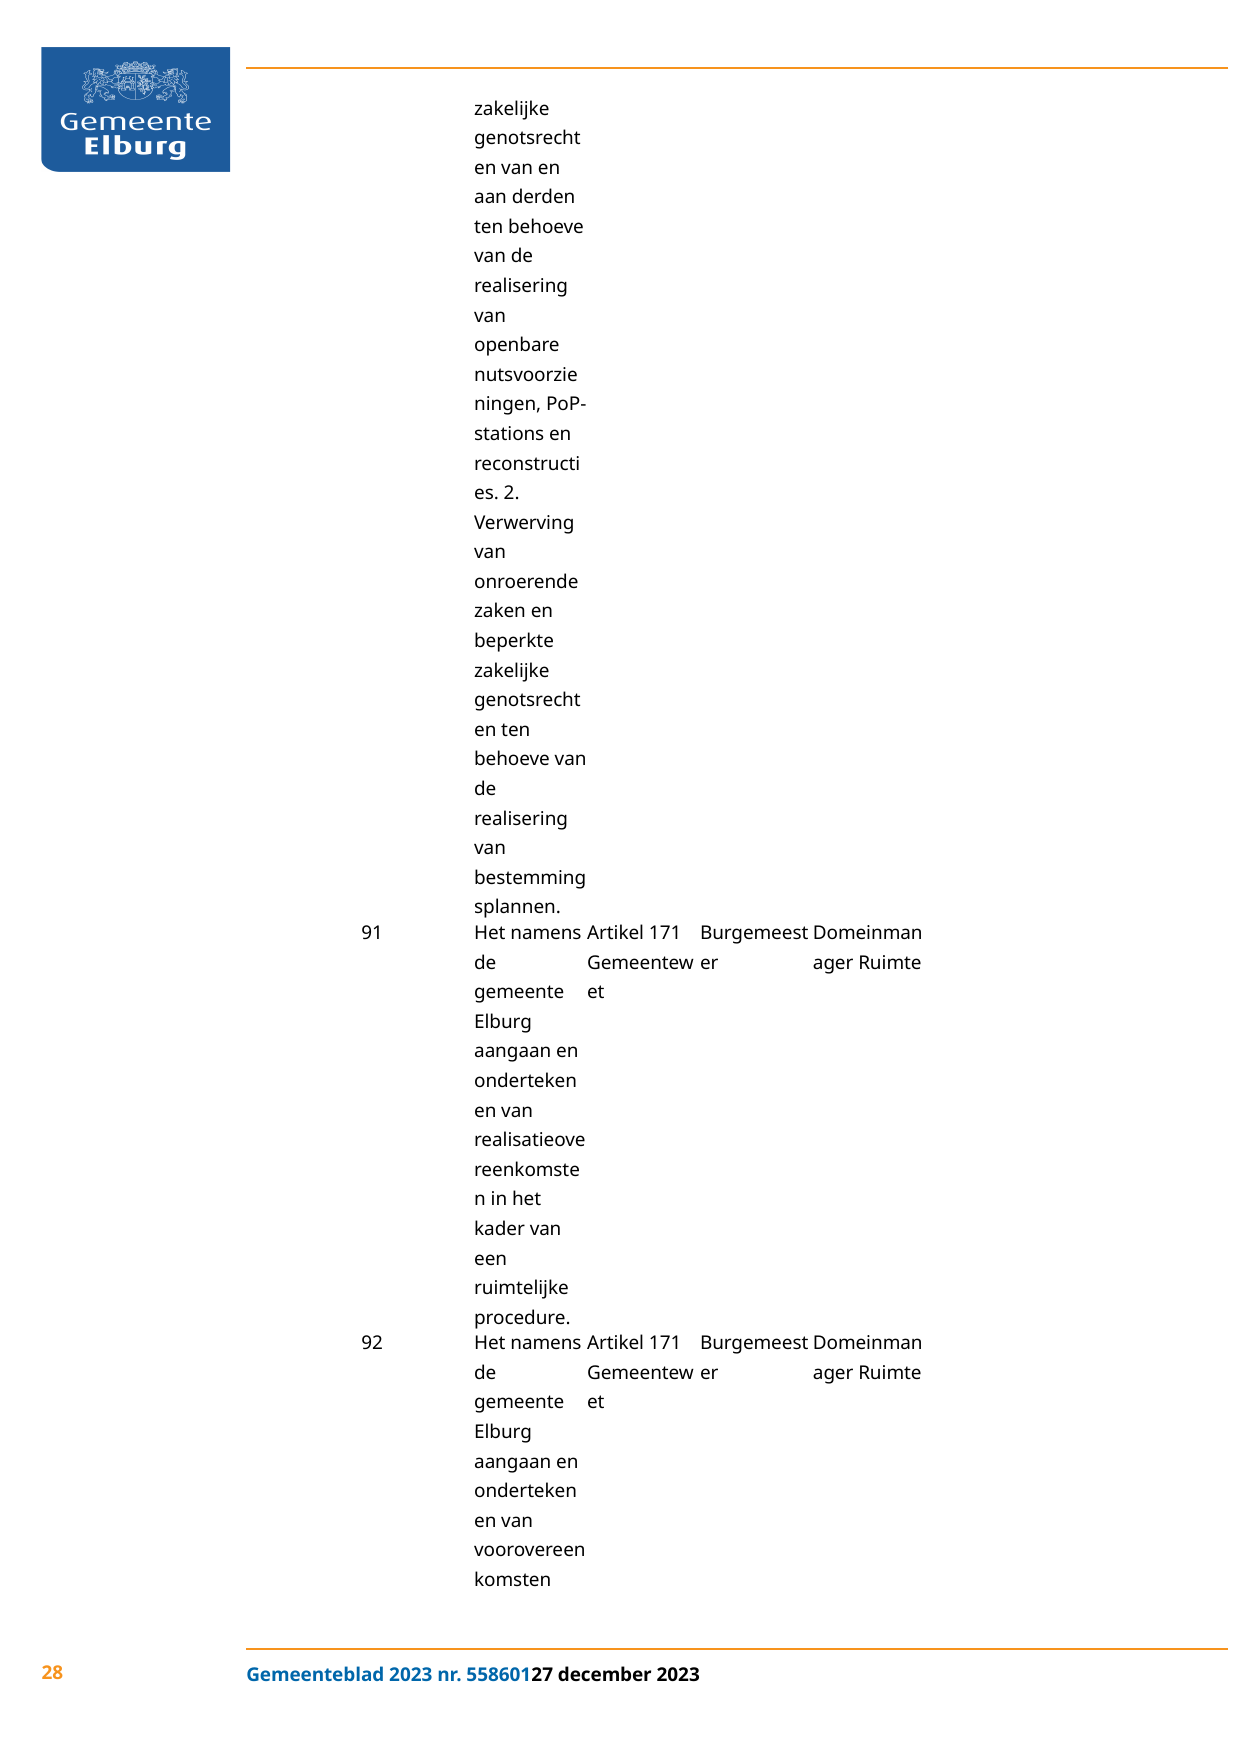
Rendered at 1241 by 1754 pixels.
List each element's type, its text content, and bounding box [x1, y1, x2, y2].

table_cell Artikel 171 Gemeentewet [587, 1330, 700, 1592]
table_cell Artikel 171 Gemeentewet [587, 919, 700, 1329]
table_cell Burgemeester [700, 919, 813, 1329]
table_cell zakelijke genotsrechten van en aan derden ten behoeve van de realisering van openbare nutsvoorzieningen, PoP-stations en reconstructies. 2. Verwerving van onroerende zaken en beperkte zakelijke genotsrechten ten behoeve van de realisering van bestemmingsplannen. [474, 95, 587, 919]
table_cell [361, 95, 474, 919]
table_cell [926, 1330, 1038, 1592]
table_cell Burgemeester [700, 1330, 813, 1592]
table_cell [926, 95, 1038, 919]
picture [41, 47, 231, 172]
table_cell [1039, 919, 1152, 1329]
table_cell Domeinmanager Ruimte [813, 1330, 926, 1592]
table_cell Domeinmanager Ruimte [813, 919, 926, 1329]
table_cell [813, 95, 926, 919]
table_cell [1039, 95, 1152, 919]
table_cell [700, 95, 813, 919]
table_cell [248, 95, 361, 1592]
table_cell [926, 919, 1038, 1329]
table_cell Het namens de gemeente Elburg aangaan en ondertekenen van voorovereenkomsten [474, 1330, 587, 1592]
table_cell [1039, 1330, 1152, 1592]
table_cell 92 [361, 1330, 474, 1592]
table_cell Het namens de gemeente Elburg aangaan en ondertekenen van realisatieovereenkomsten in het kader van een ruimtelijke procedure. [474, 919, 587, 1329]
table_cell [587, 95, 700, 919]
table_cell 91 [361, 919, 474, 1329]
